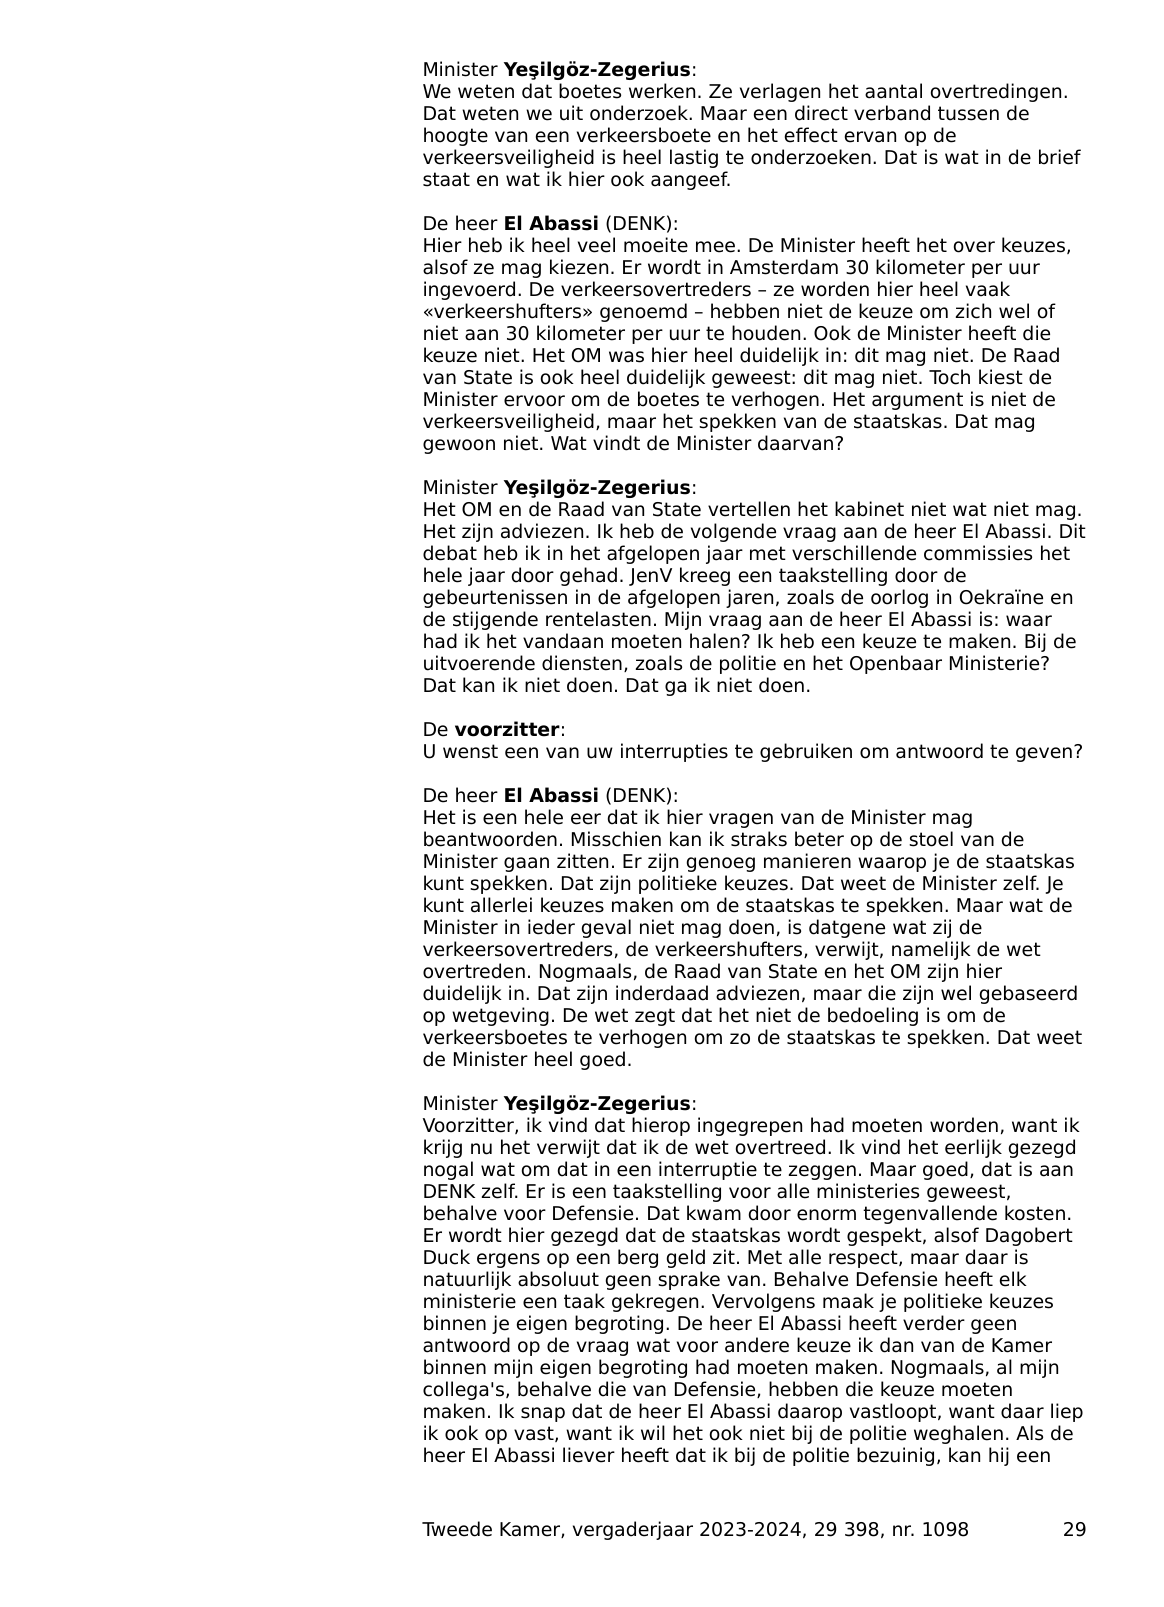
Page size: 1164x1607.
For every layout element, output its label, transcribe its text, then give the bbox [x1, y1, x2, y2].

text Minister Yeşilgöz-Zegerius: [422, 477, 1087, 499]
text De voorzitter: [422, 719, 1087, 741]
text We weten dat boetes werken. Ze verlagen het aantal overtredingen. Dat weten we uit onderzoek. Maar een direct verband tussen de hoogte van een verkeersboete en het effect ervan op de verkeersveiligheid is heel lastig te onderzoeken. Dat is wat in de brief staat en wat ik hier ook aangeef. [422, 81, 1087, 191]
text U wenst een van uw interrupties te gebruiken om antwoord te geven? [422, 741, 1087, 763]
text De heer El Abassi (DENK): [422, 785, 1087, 807]
text Het OM en de Raad van State vertellen het kabinet niet wat niet mag. Het zijn adviezen. Ik heb de volgende vraag aan de heer El Abassi. Dit debat heb ik in het afgelopen jaar met verschillende commissies het hele jaar door gehad. JenV kreeg een taakstelling door de gebeurtenissen in de afgelopen jaren, zoals de oorlog in Oekraïne en de stijgende rentelasten. Mijn vraag aan de heer El Abassi is: waar had ik het vandaan moeten halen? Ik heb een keuze te maken. Bij de uitvoerende diensten, zoals de politie en het Openbaar Ministerie? Dat kan ik niet doen. Dat ga ik niet doen. [422, 499, 1087, 697]
text Voorzitter, ik vind dat hierop ingegrepen had moeten worden, want ik krijg nu het verwijt dat ik de wet overtreed. Ik vind het eerlijk gezegd nogal wat om dat in een interruptie te zeggen. Maar goed, dat is aan DENK zelf. Er is een taakstelling voor alle ministeries geweest, behalve voor Defensie. Dat kwam door enorm tegenvallende kosten. Er wordt hier gezegd dat de staatskas wordt gespekt, alsof Dagobert Duck ergens op een berg geld zit. Met alle respect, maar daar is natuurlijk absoluut geen sprake van. Behalve Defensie heeft elk ministerie een taak gekregen. Vervolgens maak je politieke keuzes binnen je eigen begroting. De heer El Abassi heeft verder geen antwoord op de vraag wat voor andere keuze ik dan van de Kamer binnen mijn eigen begroting had moeten maken. Nogmaals, al mijn collega's, behalve die van Defensie, hebben die keuze moeten maken. Ik snap dat de heer El Abassi daarop vastloopt, want daar liep ik ook op vast, want ik wil het ook niet bij de politie weghalen. Als de heer El Abassi liever heeft dat ik bij de politie bezuinig, kan hij een [422, 1115, 1087, 1467]
text Minister Yeşilgöz-Zegerius: [422, 1093, 1087, 1115]
text Het is een hele eer dat ik hier vragen van de Minister mag beantwoorden. Misschien kan ik straks beter op de stoel van de Minister gaan zitten. Er zijn genoeg manieren waarop je de staatskas kunt spekken. Dat zijn politieke keuzes. Dat weet de Minister zelf. Je kunt allerlei keuzes maken om de staatskas te spekken. Maar wat de Minister in ieder geval niet mag doen, is datgene wat zij de verkeersovertreders, de verkeershufters, verwijt, namelijk de wet overtreden. Nogmaals, de Raad van State en het OM zijn hier duidelijk in. Dat zijn inderdaad adviezen, maar die zijn wel gebaseerd op wetgeving. De wet zegt dat het niet de bedoeling is om de verkeersboetes te verhogen om zo de staatskas te spekken. Dat weet de Minister heel goed. [422, 807, 1087, 1071]
text Minister Yeşilgöz-Zegerius: [422, 59, 1087, 81]
text De heer El Abassi (DENK): [422, 213, 1087, 235]
text Hier heb ik heel veel moeite mee. De Minister heeft het over keuzes, alsof ze mag kiezen. Er wordt in Amsterdam 30 kilometer per uur ingevoerd. De verkeersovertreders – ze worden hier heel vaak «verkeershufters» genoemd – hebben niet de keuze om zich wel of niet aan 30 kilometer per uur te houden. Ook de Minister heeft die keuze niet. Het OM was hier heel duidelijk in: dit mag niet. De Raad van State is ook heel duidelijk geweest: dit mag niet. Toch kiest de Minister ervoor om de boetes te verhogen. Het argument is niet de verkeersveiligheid, maar het spekken van de staatskas. Dat mag gewoon niet. Wat vindt de Minister daarvan? [422, 235, 1087, 455]
